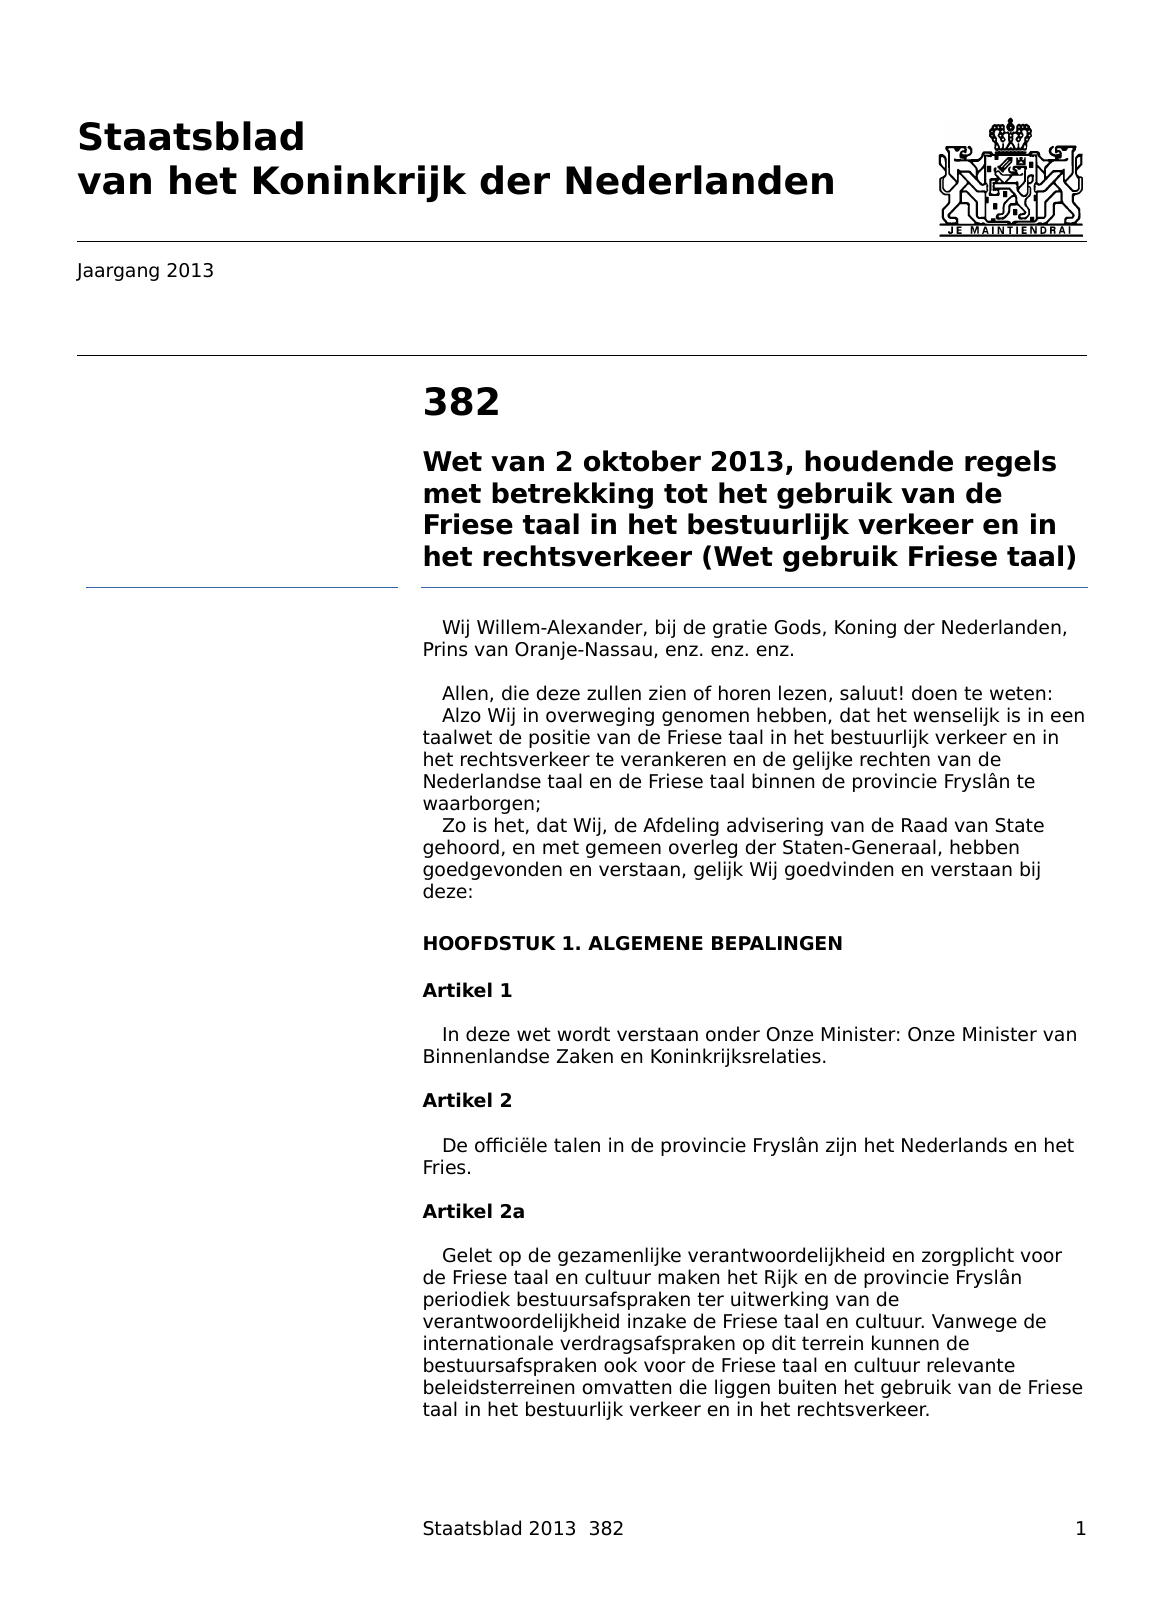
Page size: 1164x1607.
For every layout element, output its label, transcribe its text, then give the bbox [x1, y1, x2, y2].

text Wet van 2 oktober 2013, houdende regels met betrekking tot het gebruik van de Friese taal in het bestuurlijk verkeer en in het rechtsverkeer (Wet gebruik Friese taal) [422, 447, 1087, 573]
text Alzo Wij in overweging genomen hebben, dat het wenselijk is in een taalwet de positie van de Friese taal in het bestuurlijk verkeer en in het rechtsverkeer te verankeren en de gelijke rechten van de Nederlandse taal en de Friese taal binnen de provincie Fryslân te waarborgen; [422, 705, 1087, 815]
text De officiële talen in de provincie Fryslân zijn het Nederlands en het Fries. [422, 1134, 1087, 1178]
subtitle HOOFDSTUK 1. ALGEMENE BEPALINGEN [422, 933, 1087, 955]
table_cell Jaargang 2013 [77, 242, 1087, 355]
table_header [886, 100, 1087, 241]
text Wij Willem-Alexander, bij de gratie Gods, Koning der Nederlanden, Prins van Oranje-Nassau, enz. enz. enz. [422, 617, 1087, 661]
text Zo is het, dat Wij, de Afdeling advisering van de Raad van State gehoord, en met gemeen overleg der Staten-Generaal, hebben goedgevonden en verstaan, gelijk Wij goedvinden en verstaan bij deze: [422, 815, 1087, 903]
subtitle Artikel 2a [422, 1201, 1087, 1223]
table_header Staatsblad van het Koninkrijk der Nederlanden [77, 100, 886, 241]
subtitle 382 [422, 381, 1087, 424]
subtitle Artikel 2 [422, 1090, 1087, 1112]
picture [936, 115, 1087, 240]
subtitle Artikel 1 [422, 980, 1087, 1002]
text Allen, die deze zullen zien of horen lezen, saluut! doen te weten: [422, 683, 1087, 705]
text Gelet op de gezamenlijke verantwoordelijkheid en zorgplicht voor de Friese taal en cultuur maken het Rijk en de provincie Fryslân periodiek bestuursafspraken ter uitwerking van de verantwoordelijkheid inzake de Friese taal en cultuur. Vanwege de internationale verdragsafspraken op dit terrein kunnen de bestuursafspraken ook voor de Friese taal en cultuur relevante beleidsterreinen omvatten die liggen buiten het gebruik van de Friese taal in het bestuurlijk verkeer en in het rechtsverkeer. [422, 1245, 1087, 1421]
text In deze wet wordt verstaan onder Onze Minister: Onze Minister van Binnenlandse Zaken en Koninkrijksrelaties. [422, 1024, 1087, 1068]
